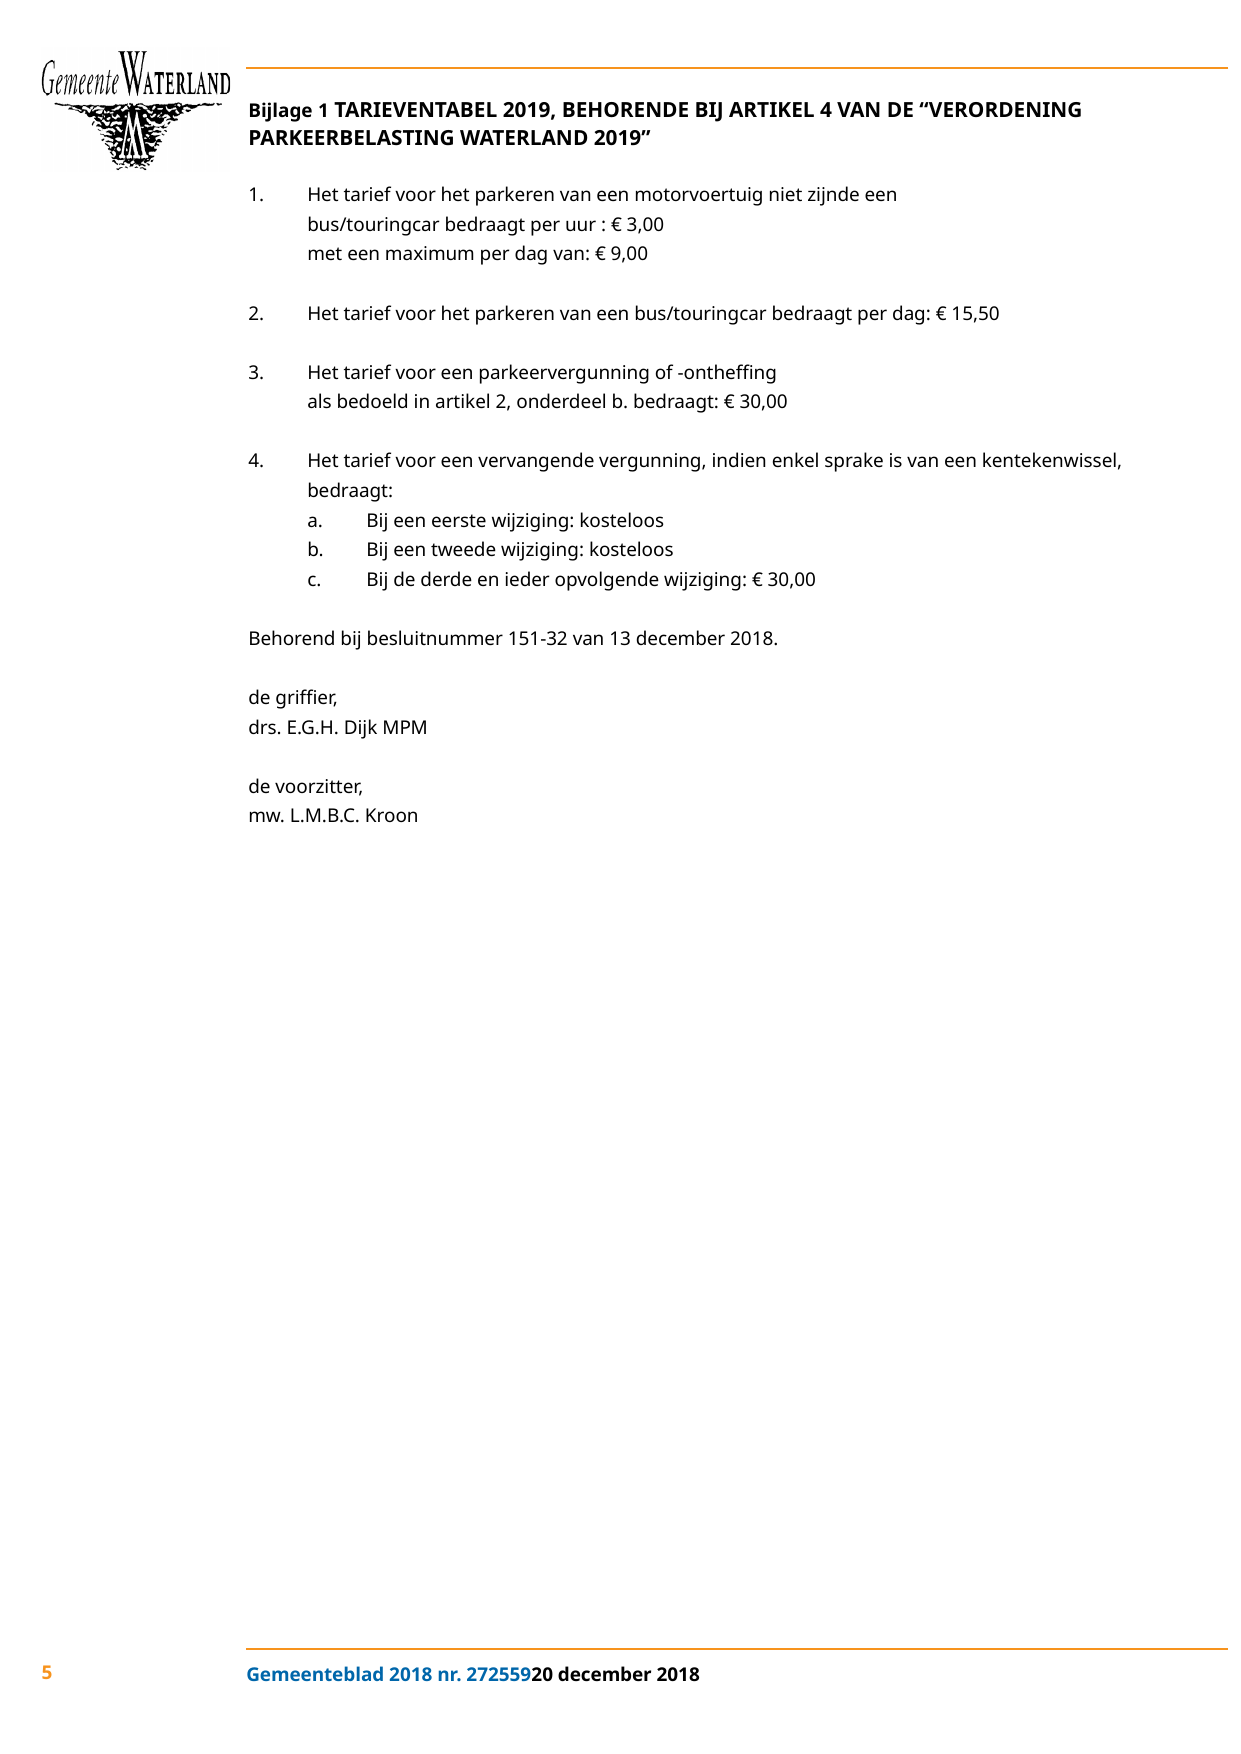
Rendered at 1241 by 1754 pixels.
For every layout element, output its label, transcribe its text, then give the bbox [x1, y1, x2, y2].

text Behorend bij besluitnummer 151-32 van 13 december 2018. [248, 625, 1152, 651]
text drs. E.G.H. Dijk MPM [248, 714, 1152, 739]
list Bij een eerste wijziging: kosteloos [307, 507, 1152, 532]
list Bij de derde en ieder opvolgende wijziging: € 30,00 [307, 566, 1152, 592]
list Het tarief voor het parkeren van een bus/touringcar bedraagt per dag: € 15,50 [248, 300, 1152, 325]
list bus/touringcar bedraagt per uur : € 3,00 [248, 211, 1152, 237]
list Het tarief voor het parkeren van een motorvoertuig niet zijnde een [248, 181, 1152, 207]
text Bijlage 1 TARIEVENTABEL 2019, BEHORENDE BIJ ARTIKEL 4 VAN DE “VERORDENING PARKEERBELASTING WATERLAND 2019” [248, 95, 1152, 152]
list als bedoeld in artikel 2, onderdeel b. bedraagt: € 30,00 [248, 388, 1152, 414]
picture [41, 47, 231, 172]
text de voorzitter, [248, 773, 1152, 799]
text mw. L.M.B.C. Kroon [248, 803, 1152, 828]
list Het tarief voor een parkeervergunning of -ontheffing [248, 359, 1152, 384]
list Bij een tweede wijziging: kosteloos [307, 536, 1152, 562]
text de griffier, [248, 684, 1152, 710]
list Het tarief voor een vervangende vergunning, indien enkel sprake is van een kentekenwissel, bedraagt: [248, 448, 1152, 503]
list met een maximum per dag van: € 9,00 [248, 241, 1152, 266]
